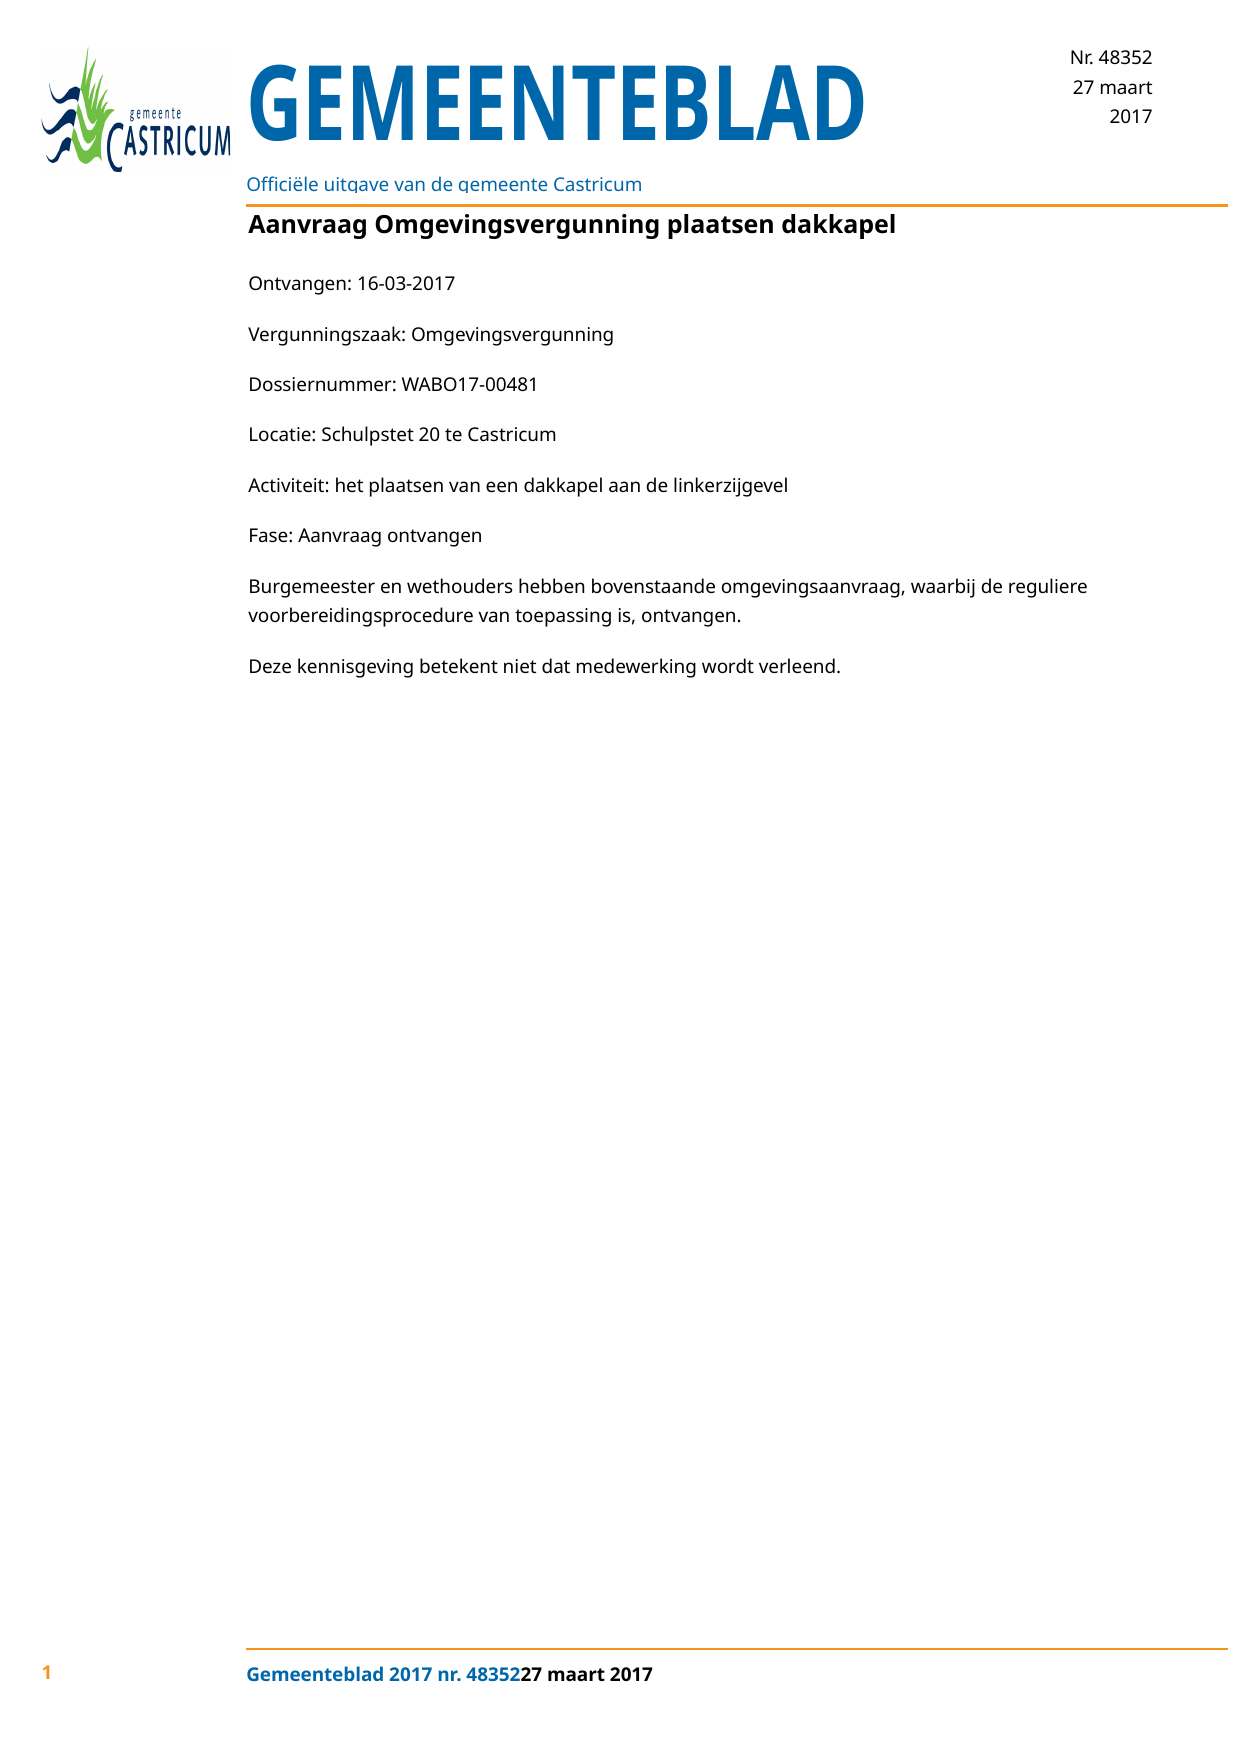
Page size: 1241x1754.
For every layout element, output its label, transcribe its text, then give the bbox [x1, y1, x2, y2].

text Aanvraag Omgevingsvergunning plaatsen dakkapel [248, 207, 1152, 241]
text Activiteit: het plaatsen van een dakkapel aan de linkerzijgevel [248, 472, 1152, 498]
text Locatie: Schulpstet 20 te Castricum [248, 422, 1152, 447]
text Burgemeester en wethouders hebben bovenstaande omgevingsaanvraag, waarbij de reguliere voorbereidingsprocedure van toepassing is, ontvangen. [248, 573, 1152, 628]
text Deze kennisgeving betekent niet dat medewerking wordt verleend. [248, 653, 1152, 678]
text Ontvangen: 16-03-2017 [248, 270, 1152, 296]
text Vergunningszaak: Omgevingsvergunning [248, 321, 1152, 346]
picture [41, 47, 231, 172]
text Dossiernummer: WABO17-00481 [248, 371, 1152, 397]
text Fase: Aanvraag ontvangen [248, 522, 1152, 548]
